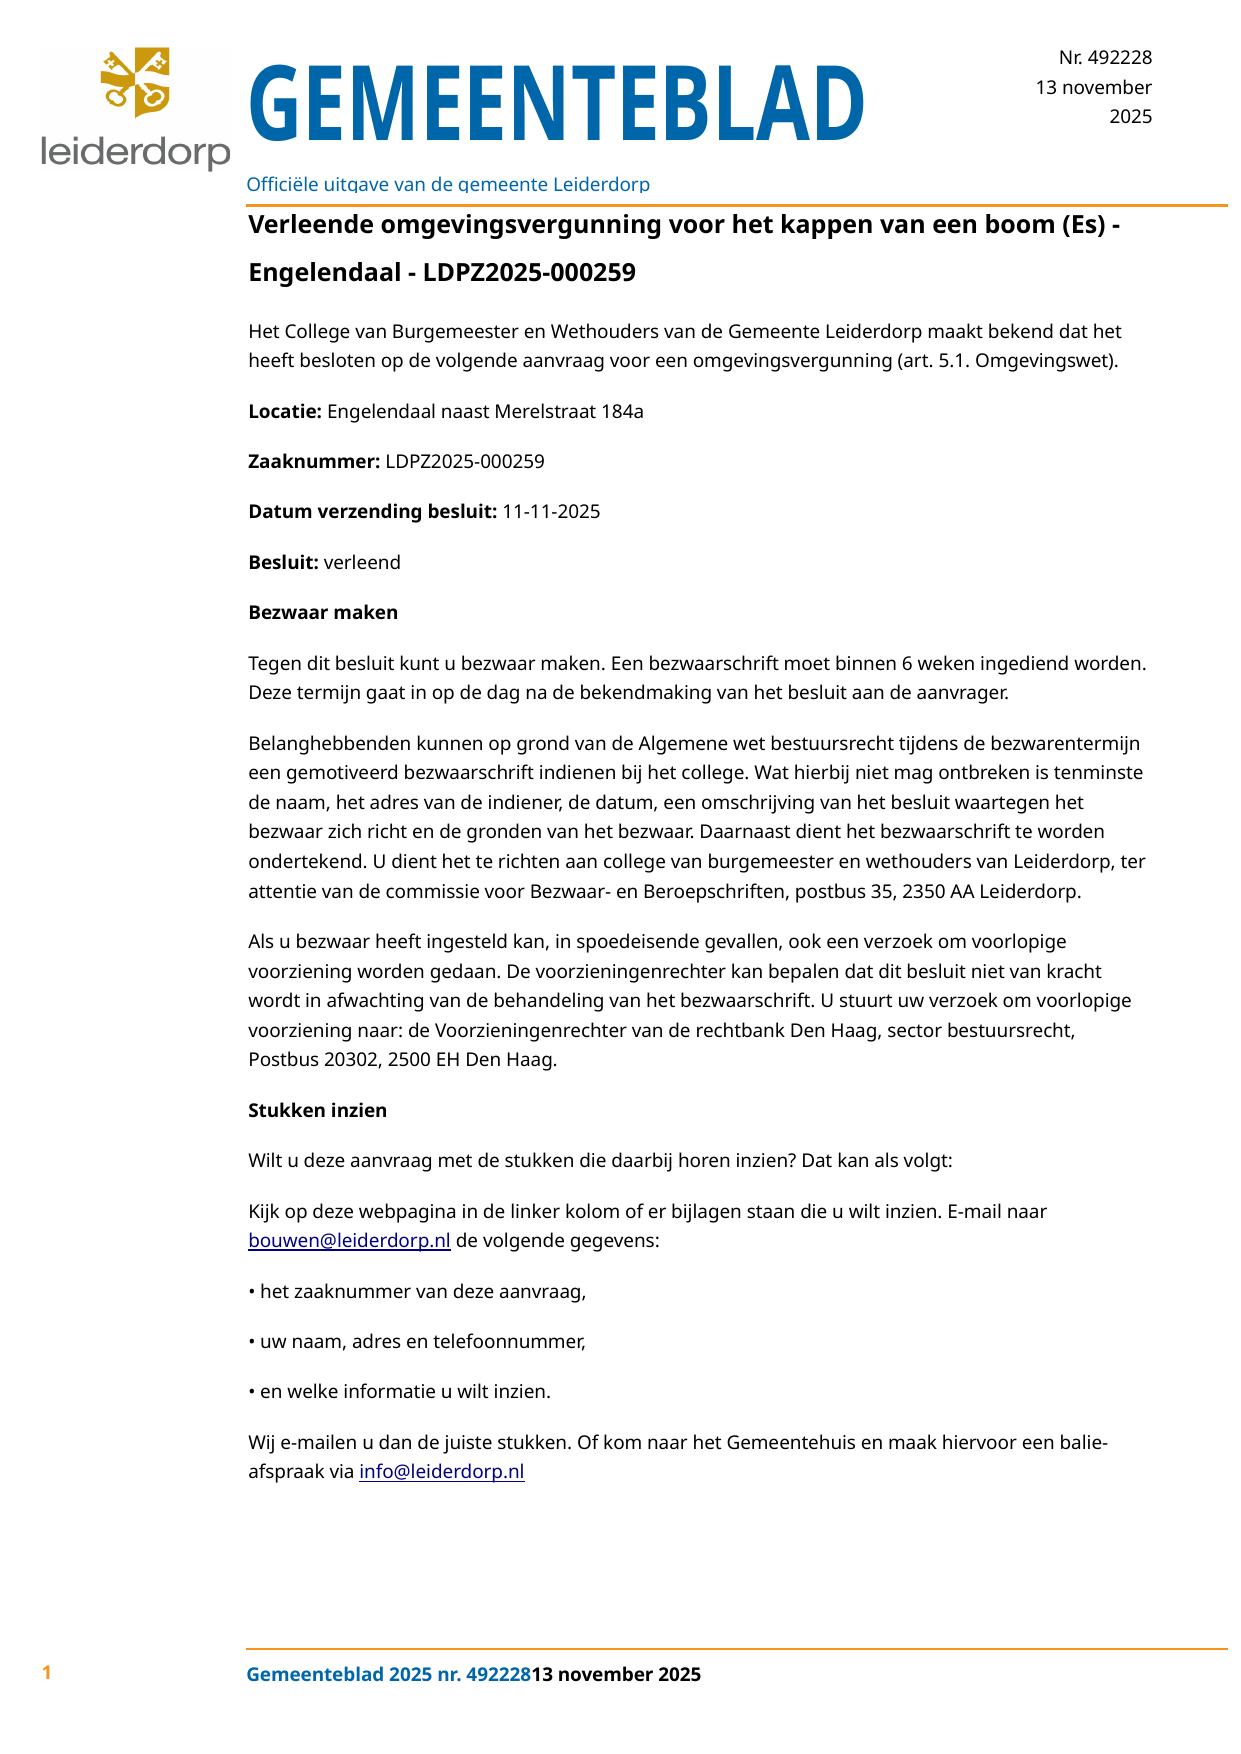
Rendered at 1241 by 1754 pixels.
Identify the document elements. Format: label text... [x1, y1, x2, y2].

text • het zaaknummer van deze aanvraag, [248, 1278, 1152, 1304]
text Stukken inzien [248, 1097, 1152, 1123]
text Wilt u deze aanvraag met de stukken die daarbij horen inzien? Dat kan als volgt: [248, 1147, 1152, 1173]
text Belanghebbenden kunnen op grond van de Algemene wet bestuursrecht tijdens de bezwarentermijn een gemotiveerd bezwaarschrift indienen bij het college. Wat hierbij niet mag ontbreken is tenminste de naam, het adres van de indiener, de datum, een omschrijving van het besluit waartegen het bezwaar zich richt en de gronden van het bezwaar. Daarnaast dient het bezwaarschrift te worden ondertekend. U dient het te richten aan college van burgemeester en wethouders van Leiderdorp, ter attentie van de commissie voor Bezwaar- en Beroepschriften, postbus 35, 2350 AA Leiderdorp. [248, 730, 1152, 904]
text Wij e-mailen u dan de juiste stukken. Of kom naar het Gemeentehuis en maak hiervoor een balie-afspraak via info@leiderdorp.nl [248, 1429, 1152, 1484]
text Locatie: Engelendaal naast Merelstraat 184a [248, 398, 1152, 424]
text Tegen dit besluit kunt u bezwaar maken. Een bezwaarschrift moet binnen 6 weken ingediend worden. Deze termijn gaat in op de dag na de bekendmaking van het besluit aan de aanvrager. [248, 650, 1152, 705]
text Kijk op deze webpagina in de linker kolom of er bijlagen staan die u wilt inzien. E-mail naar bouwen@leiderdorp.nl de volgende gegevens: [248, 1198, 1152, 1253]
text Als u bezwaar heeft ingesteld kan, in spoedeisende gevallen, ook een verzoek om voorlopige voorziening worden gedaan. De voorzieningenrechter kan bepalen dat dit besluit niet van kracht wordt in afwachting van de behandeling van het bezwaarschrift. U stuurt uw verzoek om voorlopige voorziening naar: de Voorzieningenrechter van de rechtbank Den Haag, sector bestuursrecht, Postbus 20302, 2500 EH Den Haag. [248, 928, 1152, 1072]
picture [41, 47, 231, 172]
text Besluit: verleend [248, 549, 1152, 575]
text • uw naam, adres en telefoonnummer, [248, 1328, 1152, 1354]
text Verleende omgevingsvergunning voor het kappen van een boom (Es) - Engelendaal - LDPZ2025-000259 [248, 207, 1152, 288]
text • en welke informatie u wilt inzien. [248, 1379, 1152, 1404]
text Datum verzending besluit: 11-11-2025 [248, 499, 1152, 524]
text Het College van Burgemeester en Wethouders van de Gemeente Leiderdorp maakt bekend dat het heeft besloten op de volgende aanvraag voor een omgevingsvergunning (art. 5.1. Omgevingswet). [248, 318, 1152, 373]
text Zaaknummer: LDPZ2025-000259 [248, 448, 1152, 474]
text Bezwaar maken [248, 599, 1152, 625]
